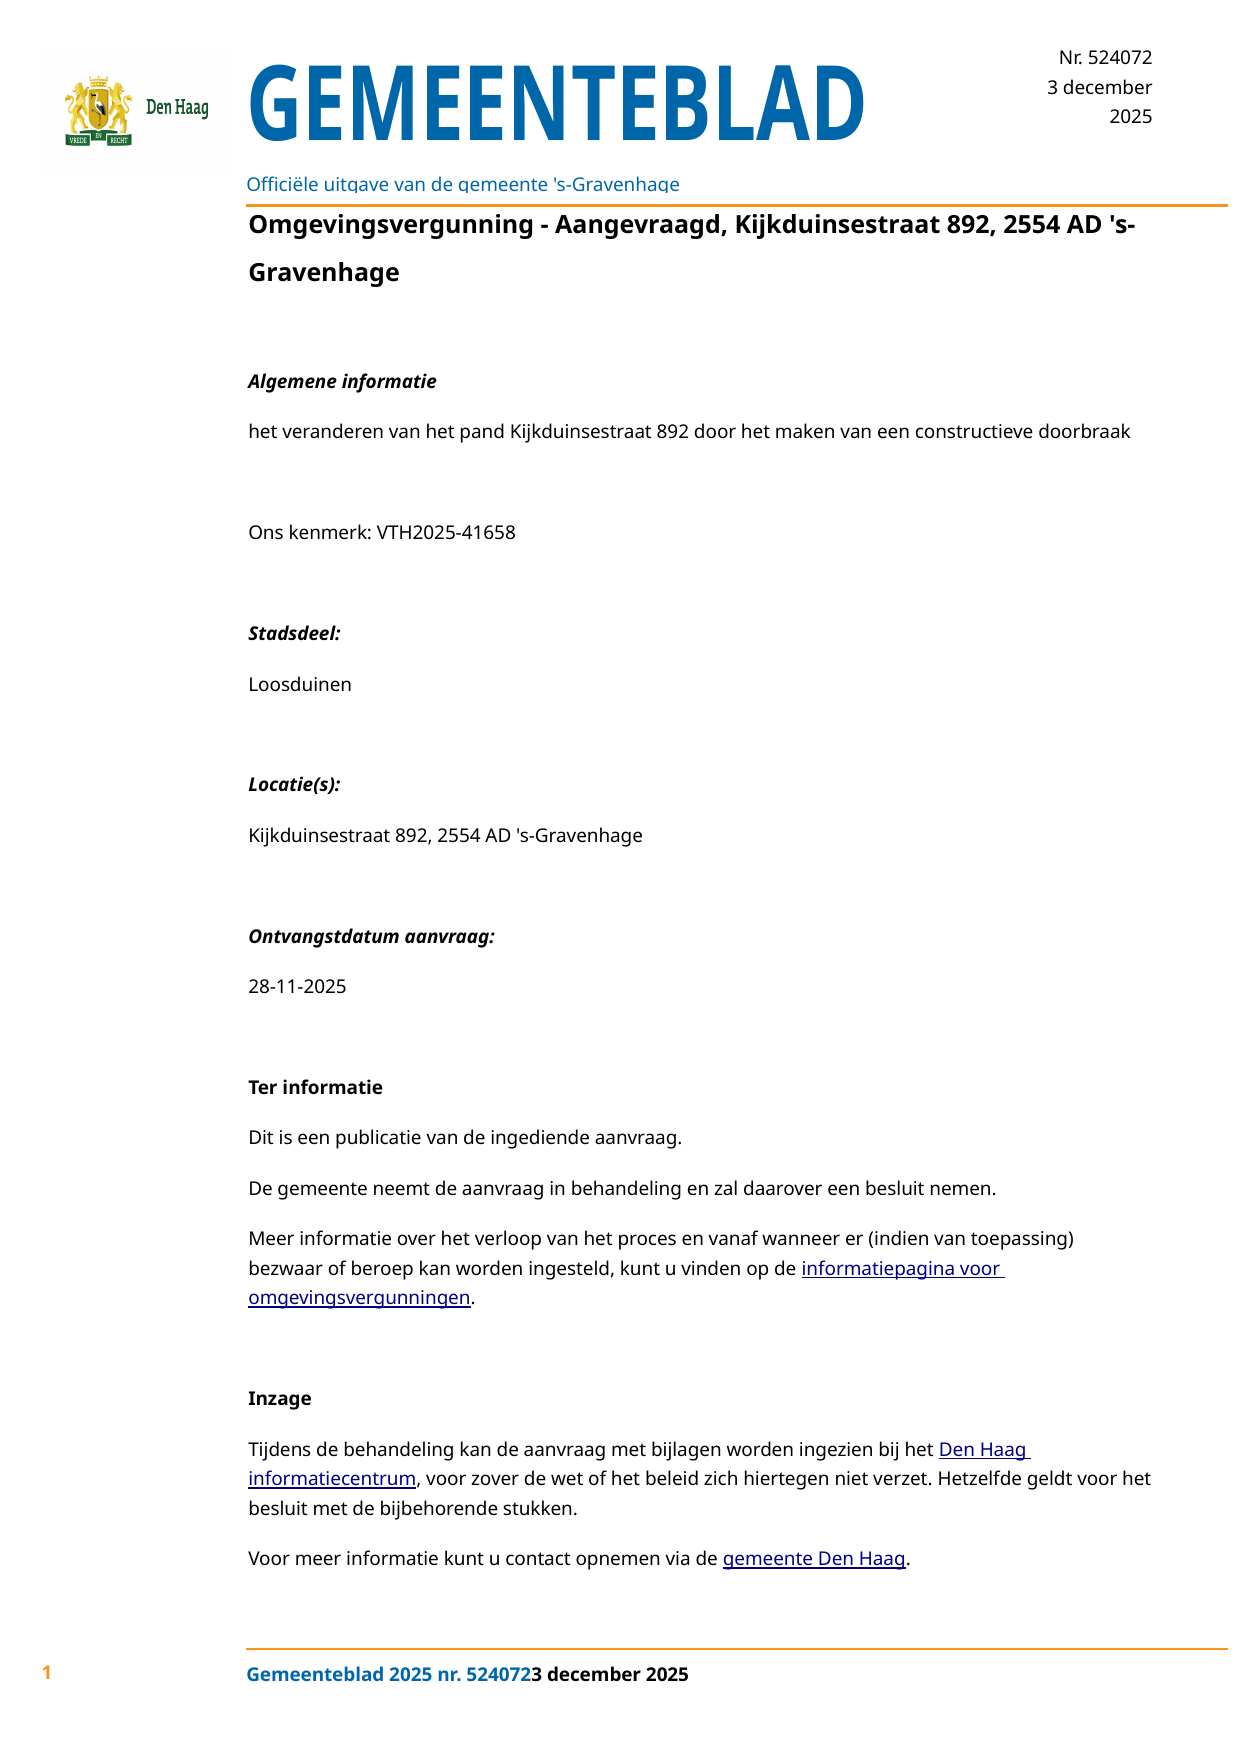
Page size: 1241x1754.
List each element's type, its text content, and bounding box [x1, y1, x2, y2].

picture [41, 47, 231, 172]
text Meer informatie over het verloop van het proces en vanaf wanneer er (indien van toepassing) bezwaar of beroep kan worden ingesteld, kunt u vinden op de informatiepagina voor omgevingsvergunningen. [248, 1225, 1152, 1310]
text Voor meer informatie kunt u contact opnemen via de gemeente Den Haag. [248, 1545, 1152, 1571]
text Ter informatie [248, 1074, 1152, 1100]
text Ons kenmerk: VTH2025-41658 [248, 519, 1152, 545]
text Kijkduinsestraat 892, 2554 AD 's-Gravenhage [248, 822, 1152, 848]
text Omgevingsvergunning - Aangevraagd, Kijkduinsestraat 892, 2554 AD 's-Gravenhage [248, 207, 1152, 288]
text Dit is een publicatie van de ingediende aanvraag. [248, 1124, 1152, 1150]
text Inzage [248, 1385, 1152, 1411]
text Loosduinen [248, 671, 1152, 697]
text 28-11-2025 [248, 973, 1152, 999]
text Tijdens de behandeling kan de aanvraag met bijlagen worden ingezien bij het Den Haag informatiecentrum, voor zover de wet of het beleid zich hiertegen niet verzet. Hetzelfde geldt voor het besluit met de bijbehorende stukken. [248, 1436, 1152, 1521]
text Ontvangstdatum aanvraag: [248, 923, 1152, 949]
text het veranderen van het pand Kijkduinsestraat 892 door het maken van een constructieve doorbraak [248, 419, 1152, 444]
text Algemene informatie [248, 368, 1152, 394]
text Stadsdeel: [248, 620, 1152, 646]
text De gemeente neemt de aanvraag in behandeling en zal daarover een besluit nemen. [248, 1175, 1152, 1201]
text Locatie(s): [248, 772, 1152, 797]
